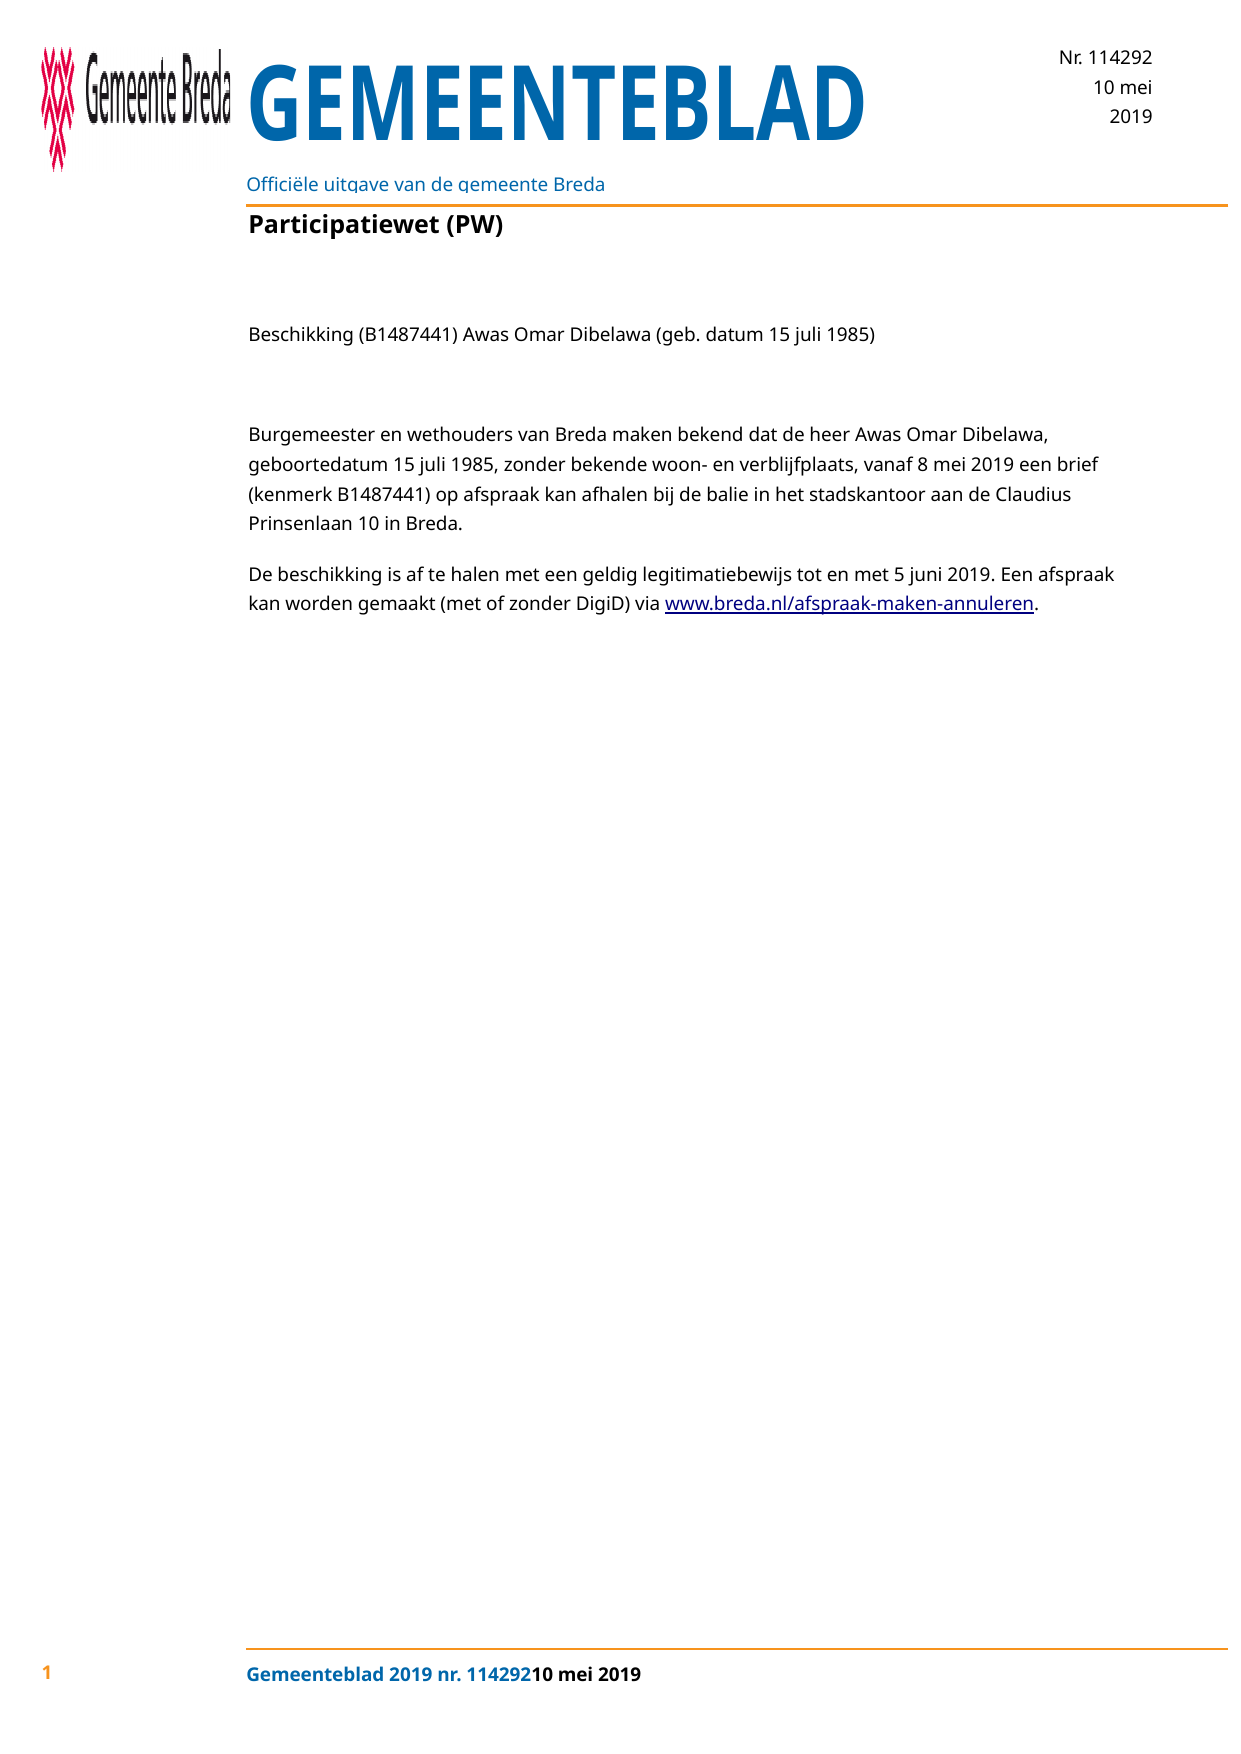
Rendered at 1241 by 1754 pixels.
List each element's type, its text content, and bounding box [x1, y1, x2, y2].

text Participatiewet (PW) [248, 207, 1152, 241]
text Beschikking (B1487441) Awas Omar Dibelawa (geb. datum 15 juli 1985) [248, 321, 1152, 346]
text Burgemeester en wethouders van Breda maken bekend dat de heer Awas Omar Dibelawa, geboortedatum 15 juli 1985, zonder bekende woon- en verblijfplaats, vanaf 8 mei 2019 een brief (kenmerk B1487441) op afspraak kan afhalen bij de balie in het stadskantoor aan de Claudius Prinsenlaan 10 in Breda. [248, 422, 1152, 536]
picture [41, 47, 231, 172]
text De beschikking is af te halen met een geldig legitimatiebewijs tot en met 5 juni 2019. Een afspraak kan worden gemaakt (met of zonder DigiD) via www.breda.nl/afspraak-maken-annuleren. [248, 561, 1152, 616]
